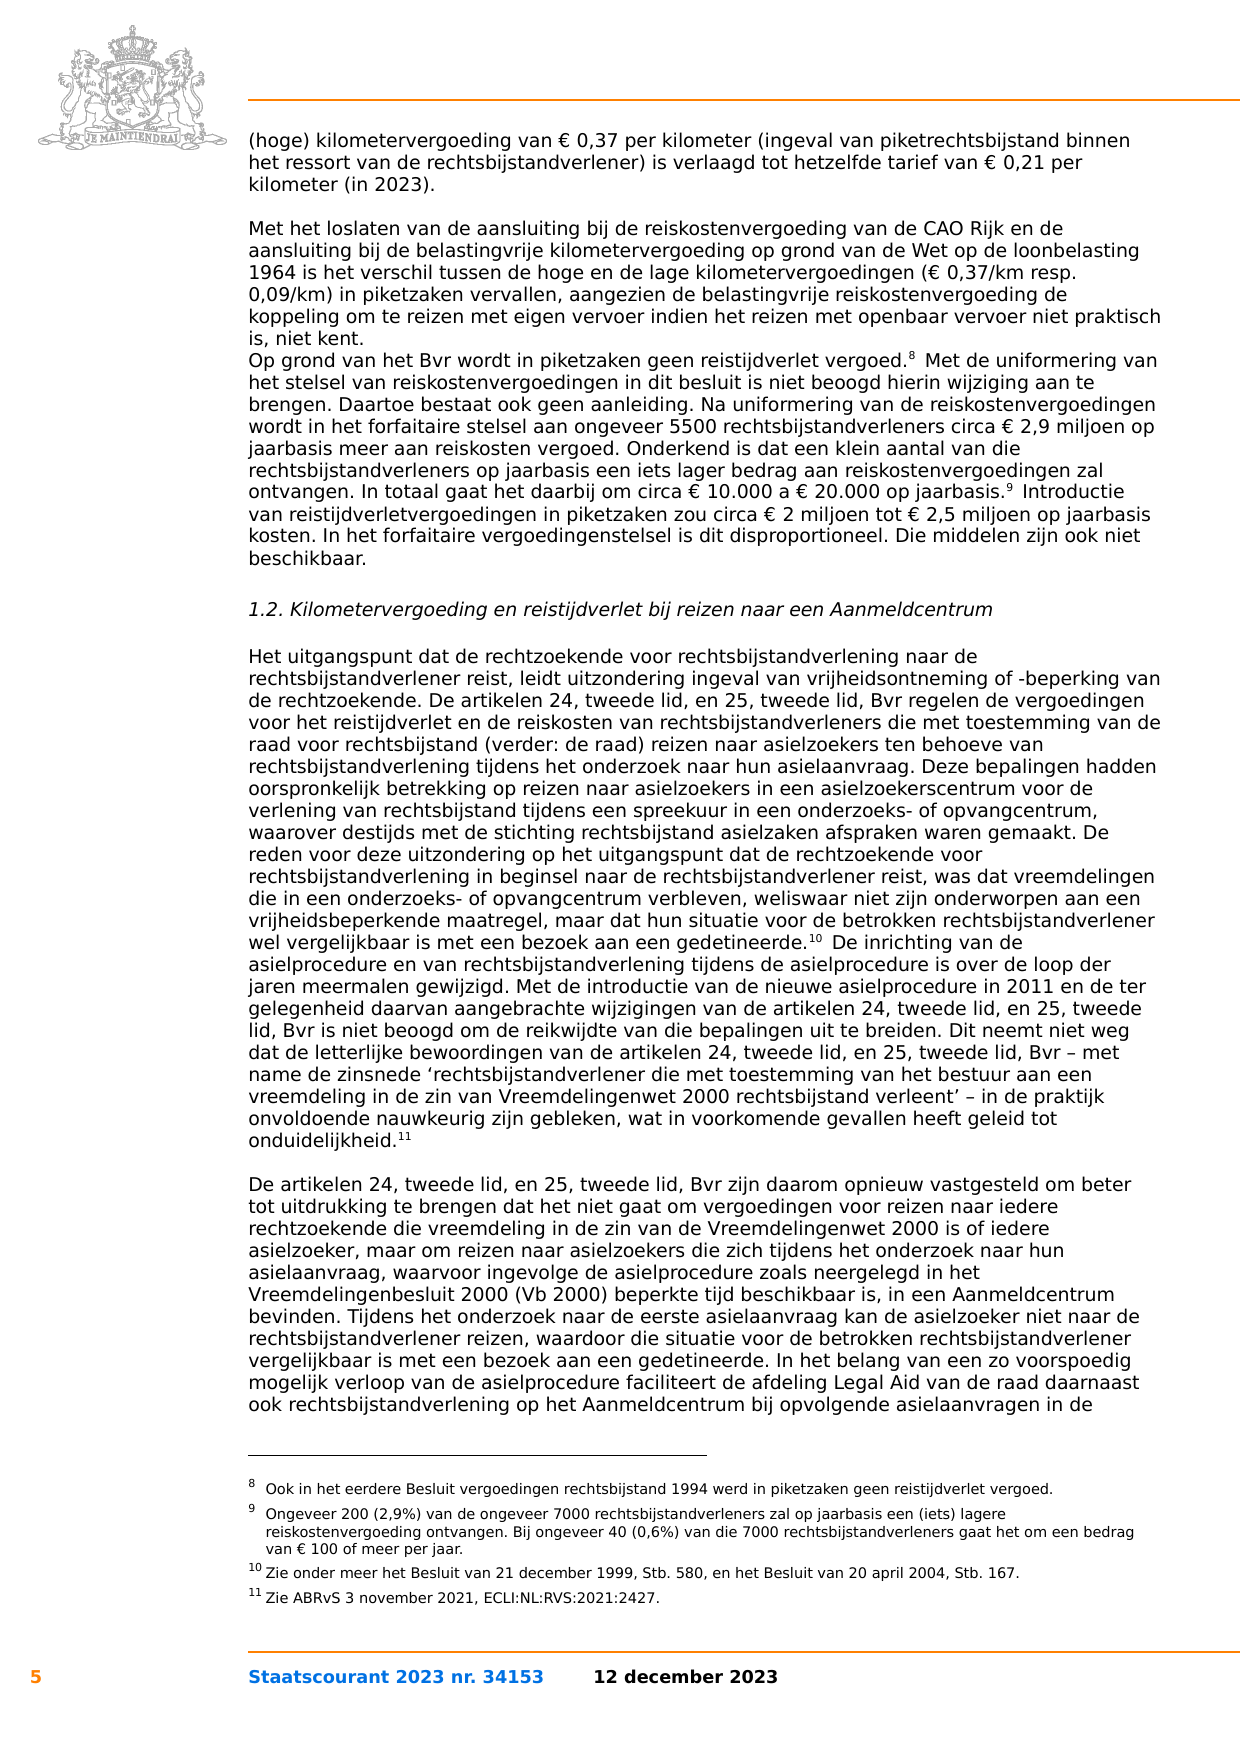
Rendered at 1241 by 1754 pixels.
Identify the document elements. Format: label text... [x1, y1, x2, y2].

text Ook in het eerdere Besluit vergoedingen rechtsbijstand 1994 werd in piketzaken geen reistijdverlet vergoed. [248, 1477, 1163, 1499]
text Op grond van het Bvr wordt in piketzaken geen reistijdverlet vergoed. Met de uniformering van het stelsel van reiskostenvergoedingen in dit besluit is niet beoogd hierin wijziging aan te brengen. Daartoe bestaat ook geen aanleiding. Na uniformering van de reiskostenvergoedingen wordt in het forfaitaire stelsel aan ongeveer 5500 rechtsbijstandverleners circa € 2,9 miljoen op jaarbasis meer aan reiskosten vergoed. Onderkend is dat een klein aantal van die rechtsbijstandverleners op jaarbasis een iets lager bedrag aan reiskostenvergoedingen zal ontvangen. In totaal gaat het daarbij om circa € 10.000 a € 20.000 op jaarbasis. Introductie van reistijdverletvergoedingen in piketzaken zou circa € 2 miljoen tot € 2,5 miljoen op jaarbasis kosten. In het forfaitaire vergoedingenstelsel is dit disproportioneel. Die middelen zijn ook niet beschikbaar. [248, 349, 1163, 569]
picture [38, 25, 227, 150]
subtitle 1.2. Kilometervergoeding en reistijdverlet bij reizen naar een Aanmeldcentrum [248, 599, 1163, 621]
text De artikelen 24, tweede lid, en 25, tweede lid, Bvr zijn daarom opnieuw vastgesteld om beter tot uitdrukking te brengen dat het niet gaat om vergoedingen voor reizen naar iedere rechtzoekende die vreemdeling in de zin van de Vreemdelingenwet 2000 is of iedere asielzoeker, maar om reizen naar asielzoekers die zich tijdens het onderzoek naar hun asielaanvraag, waarvoor ingevolge de asielprocedure zoals neergelegd in het Vreemdelingenbesluit 2000 (Vb 2000) beperkte tijd beschikbaar is, in een Aanmeldcentrum bevinden. Tijdens het onderzoek naar de eerste asielaanvraag kan de asielzoeker niet naar de rechtsbijstandverlener reizen, waardoor die situatie voor de betrokken rechtsbijstandverlener vergelijkbaar is met een bezoek aan een gedetineerde. In het belang van een zo voorspoedig mogelijk verloop van de asielprocedure faciliteert de afdeling Legal Aid van de raad daarnaast ook rechtsbijstandverlening op het Aanmeldcentrum bij opvolgende asielaanvragen in de [248, 1174, 1163, 1416]
text Het uitgangspunt dat de rechtzoekende voor rechtsbijstandverlening naar de rechtsbijstandverlener reist, leidt uitzondering ingeval van vrijheidsontneming of -beperking van de rechtzoekende. De artikelen 24, tweede lid, en 25, tweede lid, Bvr regelen de vergoedingen voor het reistijdverlet en de reiskosten van rechtsbijstandverleners die met toestemming van de raad voor rechtsbijstand (verder: de raad) reizen naar asielzoekers ten behoeve van rechtsbijstandverlening tijdens het onderzoek naar hun asielaanvraag. Deze bepalingen hadden oorspronkelijk betrekking op reizen naar asielzoekers in een asielzoekerscentrum voor de verlening van rechtsbijstand tijdens een spreekuur in een onderzoeks- of opvangcentrum, waarover destijds met de stichting rechtsbijstand asielzaken afspraken waren gemaakt. De reden voor deze uitzondering op het uitgangspunt dat de rechtzoekende voor rechtsbijstandverlening in beginsel naar de rechtsbijstandverlener reist, was dat vreemdelingen die in een onderzoeks- of opvangcentrum verbleven, weliswaar niet zijn onderworpen aan een vrijheidsbeperkende maatregel, maar dat hun situatie voor de betrokken rechtsbijstandverlener wel vergelijkbaar is met een bezoek aan een gedetineerde. De inrichting van de asielprocedure en van rechtsbijstandverlening tijdens de asielprocedure is over de loop der jaren meermalen gewijzigd. Met de introductie van de nieuwe asielprocedure in 2011 en de ter gelegenheid daarvan aangebrachte wijzigingen van de artikelen 24, tweede lid, en 25, tweede lid, Bvr is niet beoogd om de reikwijdte van die bepalingen uit te breiden. Dit neemt niet weg dat de letterlijke bewoordingen van de artikelen 24, tweede lid, en 25, tweede lid, Bvr – met name de zinsnede ‘rechtsbijstandverlener die met toestemming van het bestuur aan een vreemdeling in de zin van Vreemdelingenwet 2000 rechtsbijstand verleent’ – in de praktijk onvoldoende nauwkeurig zijn gebleken, wat in voorkomende gevallen heeft geleid tot onduidelijkheid. [248, 646, 1163, 1152]
text Zie onder meer het Besluit van 21 december 1999, Stb. 580, en het Besluit van 20 april 2004, Stb. 167. [248, 1561, 1163, 1583]
text (hoge) kilometervergoeding van € 0,37 per kilometer (ingeval van piketrechtsbijstand binnen het ressort van de rechtsbijstandverlener) is verlaagd tot hetzelfde tarief van € 0,21 per kilometer (in 2023). [248, 130, 1163, 196]
text Ongeveer 200 (2,9%) van de ongeveer 7000 rechtsbijstandverleners zal op jaarbasis een (iets) lagere reiskostenvergoeding ontvangen. Bij ongeveer 40 (0,6%) van die 7000 rechtsbijstandverleners gaat het om een bedrag van € 100 of meer per jaar. [248, 1502, 1163, 1558]
text Met het loslaten van de aansluiting bij de reiskostenvergoeding van de CAO Rijk en de aansluiting bij de belastingvrije kilometervergoeding op grond van de Wet op de loonbelasting 1964 is het verschil tussen de hoge en de lage kilometervergoedingen (€ 0,37/km resp. 0,09/km) in piketzaken vervallen, aangezien de belastingvrije reiskostenvergoeding de koppeling om te reizen met eigen vervoer indien het reizen met openbaar vervoer niet praktisch is, niet kent. [248, 218, 1163, 349]
text Zie ABRvS 3 november 2021, ECLI:NL:RVS:2021:2427. [248, 1586, 1163, 1608]
